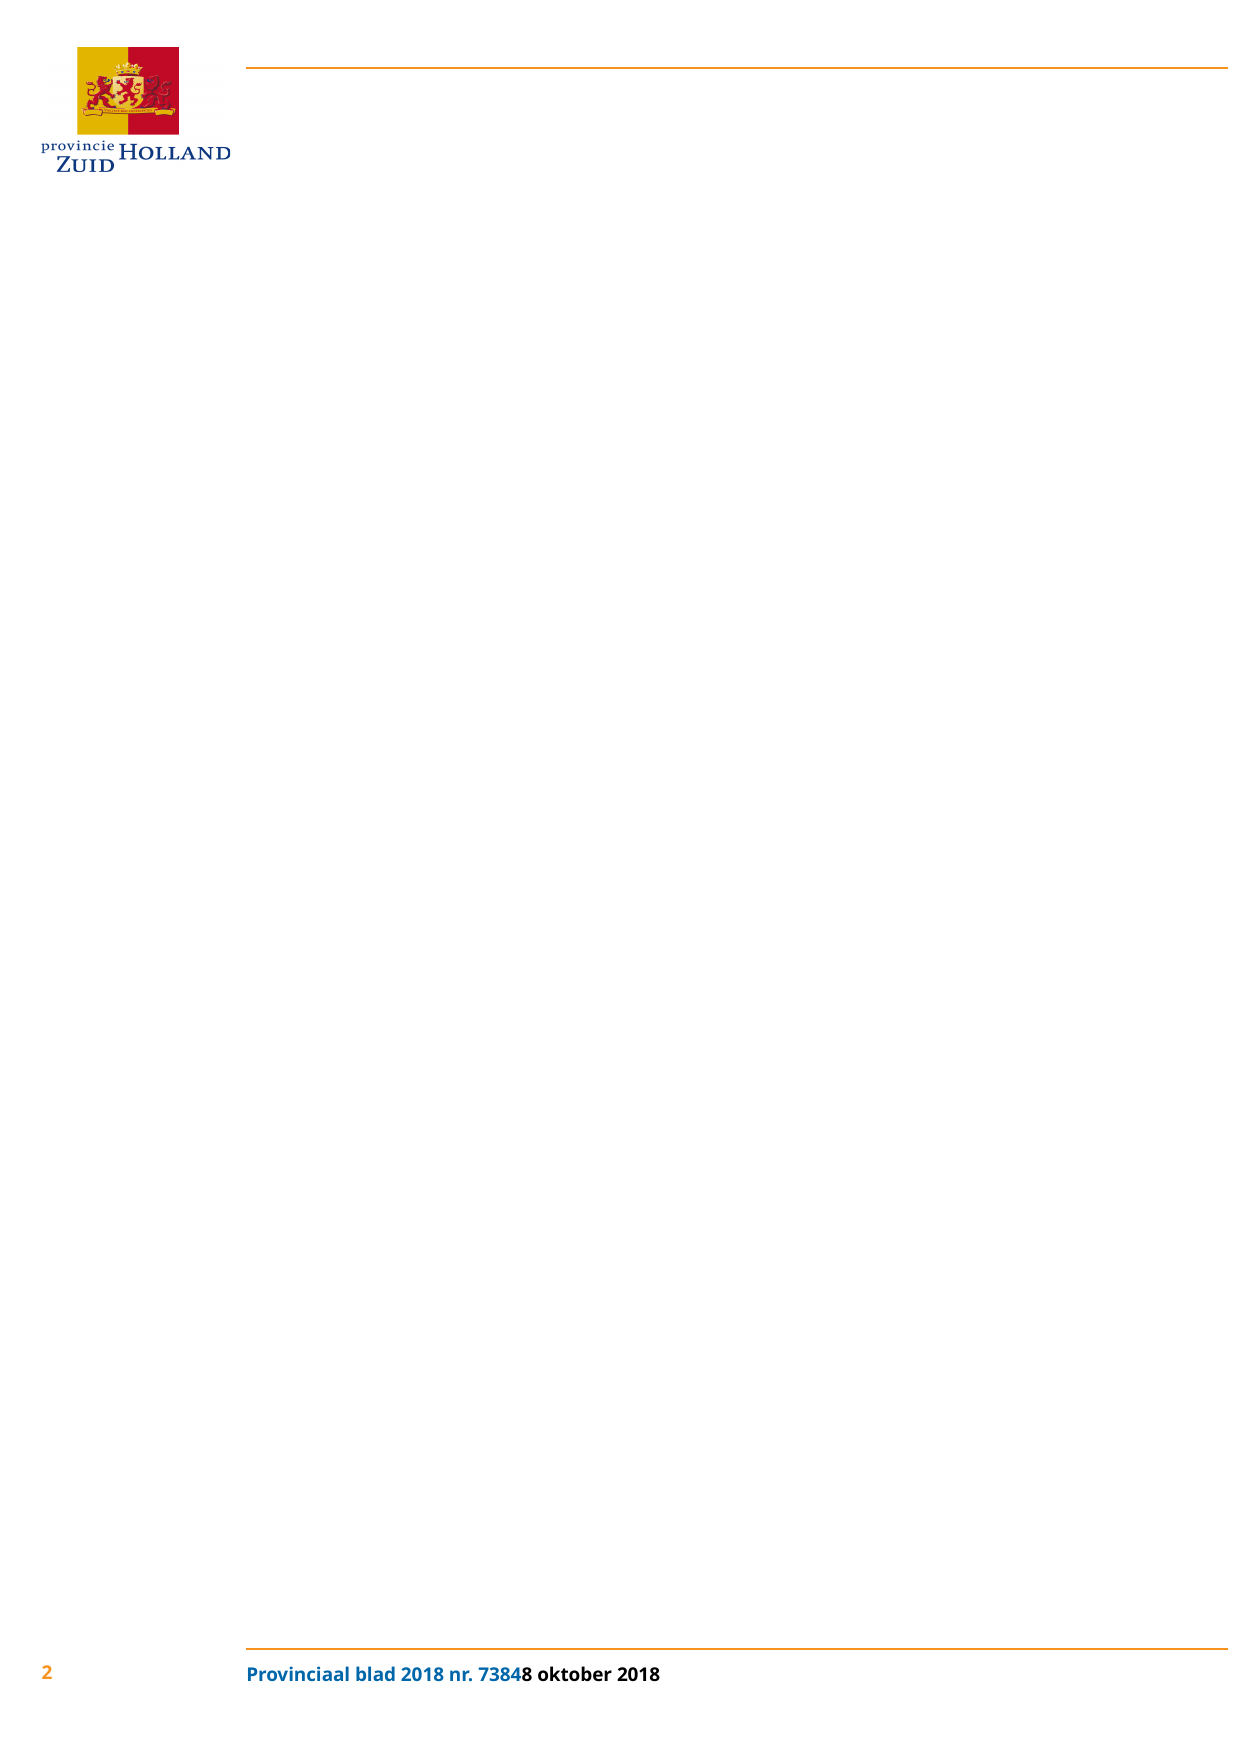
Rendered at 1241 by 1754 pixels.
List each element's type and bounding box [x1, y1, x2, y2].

picture [41, 47, 231, 172]
